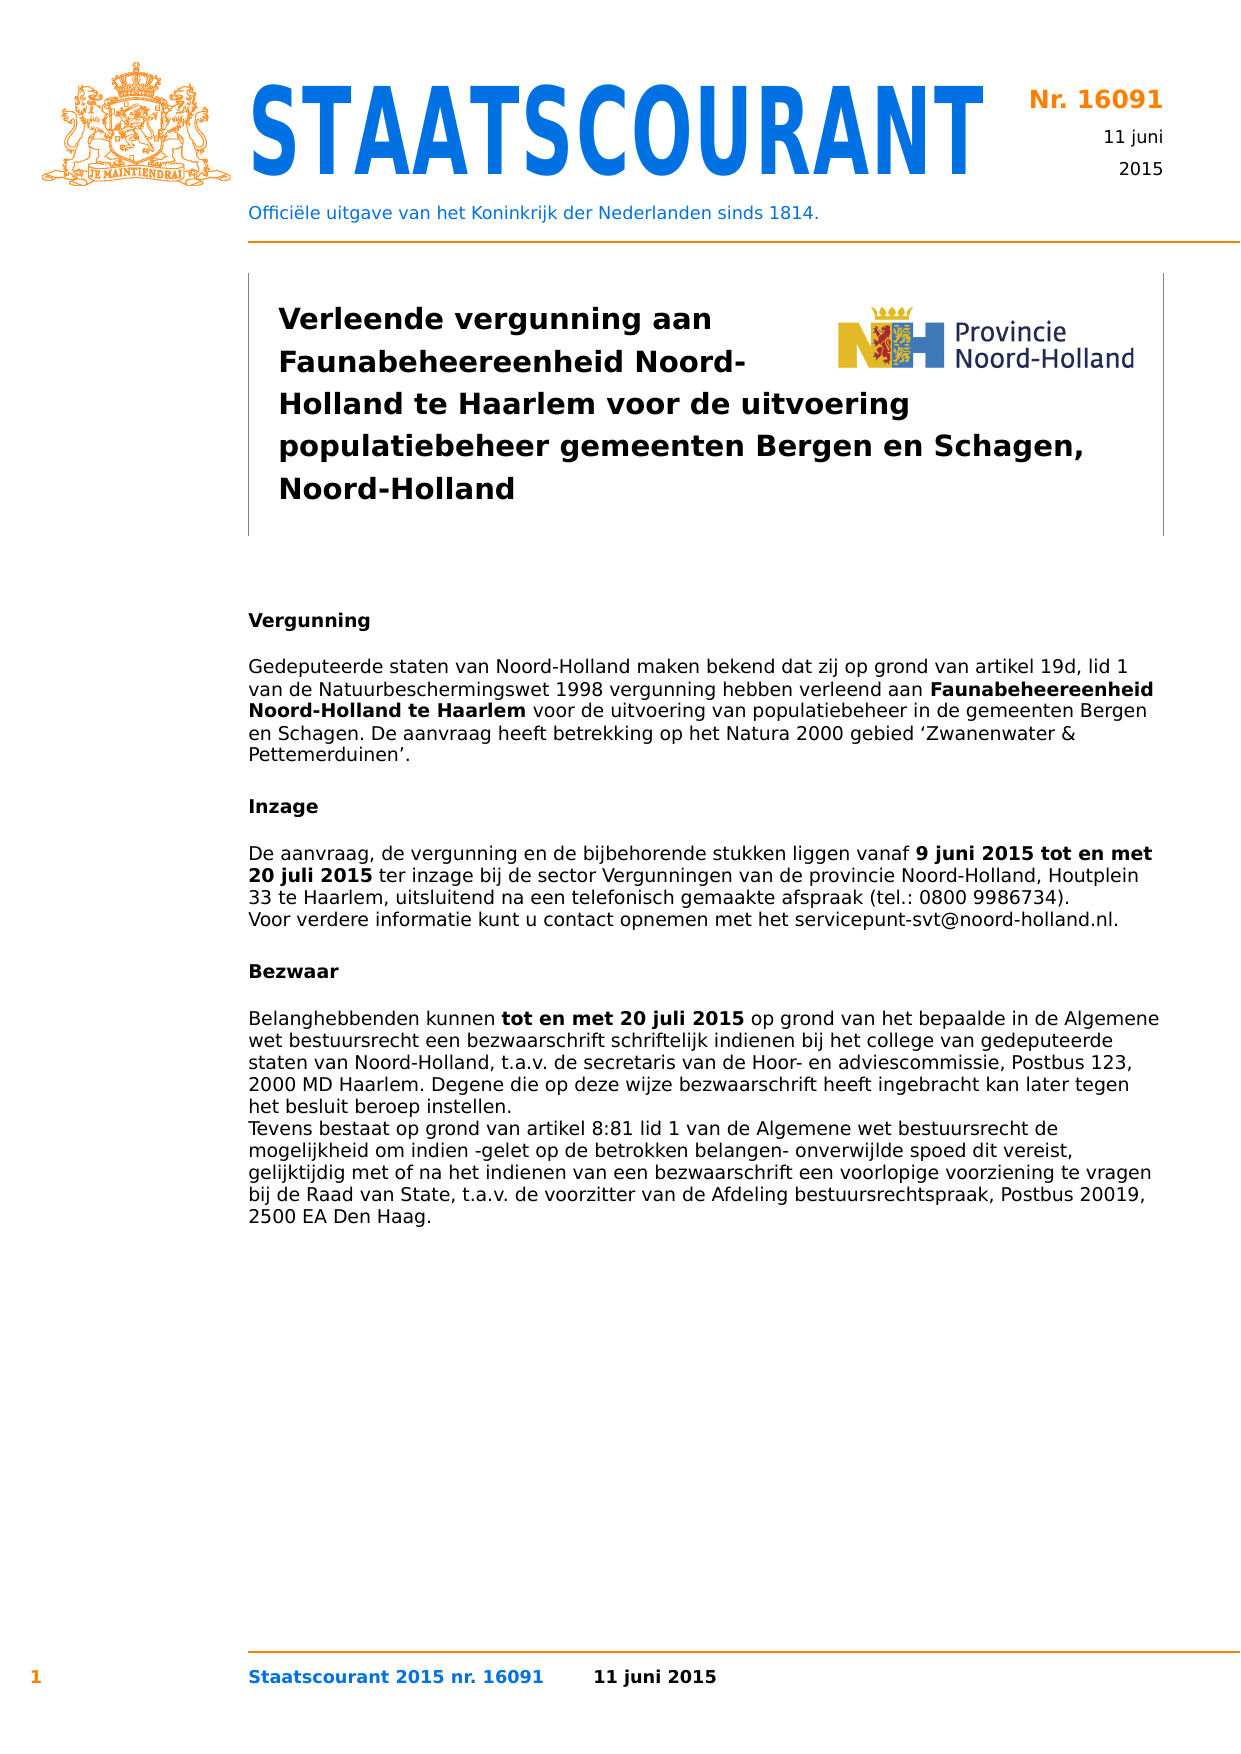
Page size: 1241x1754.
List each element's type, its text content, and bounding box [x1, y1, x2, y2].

subtitle Inzage [248, 796, 1163, 818]
text Voor verdere informatie kunt u contact opnemen met het servicepunt-svt@noord-holland.nl. [248, 909, 1163, 931]
picture [838, 302, 1134, 374]
table_header Nr. 16091 [998, 62, 1240, 121]
picture [41, 62, 231, 186]
text Tevens bestaat op grond van artikel 8:81 lid 1 van de Algemene wet bestuursrecht de mogelijkheid om indien -gelet op de betrokken belangen- onverwijlde spoed dit vereist, gelijktijdig met of na het indienen van een bezwaarschrift een voorlopige voorziening te vragen bij de Raad van State, t.a.v. de voorzitter van de Afdeling bestuursrechtspraak, Postbus 20019, 2500 EA Den Haag. [248, 1118, 1163, 1228]
table_cell 2015 [998, 153, 1240, 203]
subtitle Vergunning [248, 609, 1163, 631]
table_header [25, 62, 248, 241]
text Belanghebbenden kunnen tot en met 20 juli 2015 op grond van het bepaalde in de Algemene wet bestuursrecht een bezwaarschrift schriftelijk indienen bij het college van gedeputeerde staten van Noord-Holland, t.a.v. de secretaris van de Hoor- en adviescommissie, Postbus 123, 2000 MD Haarlem. Degene die op deze wijze bezwaarschrift heeft ingebracht kan later tegen het besluit beroep instellen. [248, 1008, 1163, 1118]
subtitle Bezwaar [248, 961, 1163, 983]
table_cell 11 juni [998, 121, 1240, 153]
table_header STAATSCOURANT [248, 62, 998, 203]
text Gedeputeerde staten van Noord-Holland maken bekend dat zij op grond van artikel 19d, lid 1 van de Natuurbeschermingswet 1998 vergunning hebben verleend aan Faunabeheereenheid Noord-Holland te Haarlem voor de uitvoering van populatiebeheer in de gemeenten Bergen en Schagen. De aanvraag heeft betrekking op het Natura 2000 gebied ‘Zwanenwater & Pettemerduinen’. [248, 656, 1163, 766]
table_cell Officiële uitgave van het Koninkrijk der Nederlanden sinds 1814. [248, 203, 1240, 241]
subtitle Verleende vergunning aan Faunabeheereenheid Noord-Holland te Haarlem voor de uitvoering populatiebeheer gemeenten Bergen en Schagen, Noord-Holland [249, 273, 1163, 536]
text De aanvraag, de vergunning en de bijbehorende stukken liggen vanaf 9 juni 2015 tot en met 20 juli 2015 ter inzage bij de sector Vergunningen van de provincie Noord-Holland, Houtplein 33 te Haarlem, uitsluitend na een telefonisch gemaakte afspraak (tel.: 0800 9986734). [248, 843, 1163, 909]
